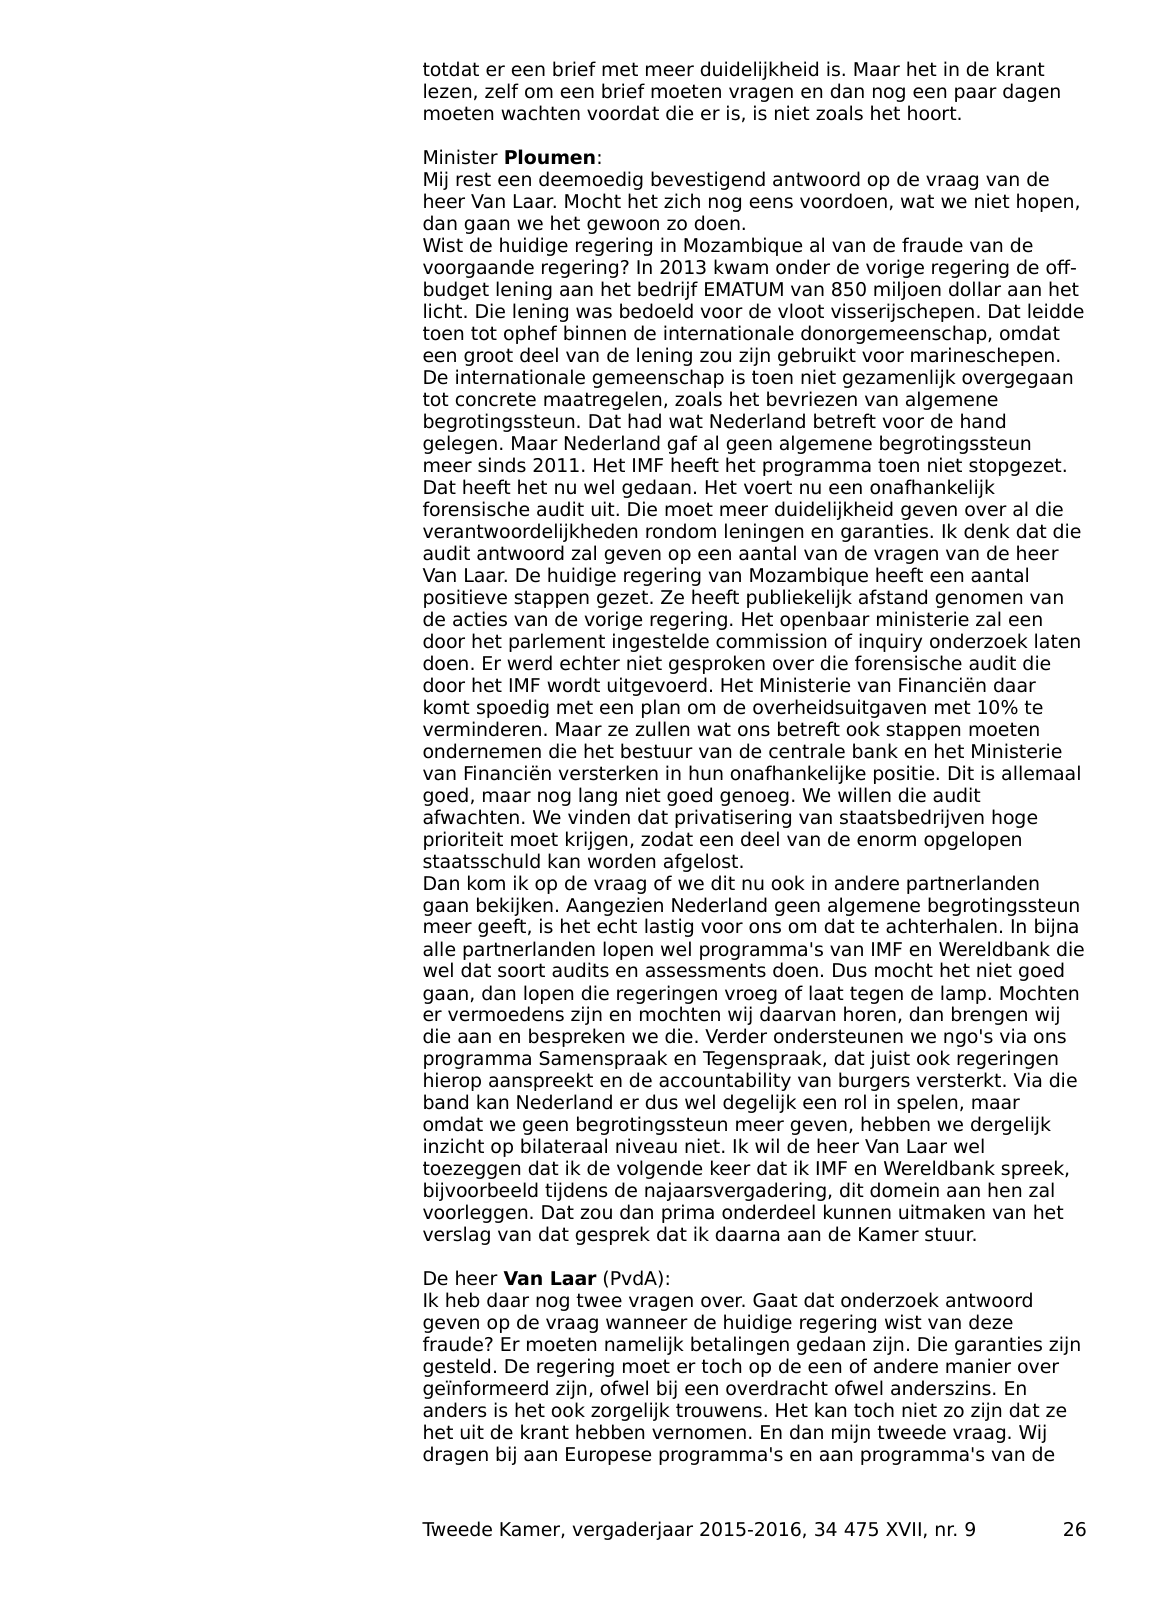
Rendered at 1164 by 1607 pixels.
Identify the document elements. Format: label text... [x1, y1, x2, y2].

text Mij rest een deemoedig bevestigend antwoord op de vraag van de heer Van Laar. Mocht het zich nog eens voordoen, wat we niet hopen, dan gaan we het gewoon zo doen. [422, 169, 1087, 235]
text Minister Ploumen: [422, 147, 1087, 169]
text De heer Van Laar (PvdA): [422, 1268, 1087, 1290]
text Wist de huidige regering in Mozambique al van de fraude van de voorgaande regering? In 2013 kwam onder de vorige regering de off-budget lening aan het bedrijf EMATUM van 850 miljoen dollar aan het licht. Die lening was bedoeld voor de vloot visserijschepen. Dat leidde toen tot ophef binnen de internationale donorgemeenschap, omdat een groot deel van de lening zou zijn gebruikt voor marineschepen. De internationale gemeenschap is toen niet gezamenlijk overgegaan tot concrete maatregelen, zoals het bevriezen van algemene begrotingssteun. Dat had wat Nederland betreft voor de hand gelegen. Maar Nederland gaf al geen algemene begrotingssteun meer sinds 2011. Het IMF heeft het programma toen niet stopgezet. Dat heeft het nu wel gedaan. Het voert nu een onafhankelijk forensische audit uit. Die moet meer duidelijkheid geven over al die verantwoordelijkheden rondom leningen en garanties. Ik denk dat die audit antwoord zal geven op een aantal van de vragen van de heer Van Laar. De huidige regering van Mozambique heeft een aantal positieve stappen gezet. Ze heeft publiekelijk afstand genomen van de acties van de vorige regering. Het openbaar ministerie zal een door het parlement ingestelde commission of inquiry onderzoek laten doen. Er werd echter niet gesproken over die forensische audit die door het IMF wordt uitgevoerd. Het Ministerie van Financiën daar komt spoedig met een plan om de overheidsuitgaven met 10% te verminderen. Maar ze zullen wat ons betreft ook stappen moeten ondernemen die het bestuur van de centrale bank en het Ministerie van Financiën versterken in hun onafhankelijke positie. Dit is allemaal goed, maar nog lang niet goed genoeg. We willen die audit afwachten. We vinden dat privatisering van staatsbedrijven hoge prioriteit moet krijgen, zodat een deel van de enorm opgelopen staatsschuld kan worden afgelost. [422, 235, 1087, 872]
text totdat er een brief met meer duidelijkheid is. Maar het in de krant lezen, zelf om een brief moeten vragen en dan nog een paar dagen moeten wachten voordat die er is, is niet zoals het hoort. [422, 59, 1087, 125]
text Ik heb daar nog twee vragen over. Gaat dat onderzoek antwoord geven op de vraag wanneer de huidige regering wist van deze fraude? Er moeten namelijk betalingen gedaan zijn. Die garanties zijn gesteld. De regering moet er toch op de een of andere manier over geïnformeerd zijn, ofwel bij een overdracht ofwel anderszins. En anders is het ook zorgelijk trouwens. Het kan toch niet zo zijn dat ze het uit de krant hebben vernomen. En dan mijn tweede vraag. Wij dragen bij aan Europese programma's en aan programma's van de [422, 1290, 1087, 1466]
text Dan kom ik op de vraag of we dit nu ook in andere partnerlanden gaan bekijken. Aangezien Nederland geen algemene begrotingssteun meer geeft, is het echt lastig voor ons om dat te achterhalen. In bijna alle partnerlanden lopen wel programma's van IMF en Wereldbank die wel dat soort audits en assessments doen. Dus mocht het niet goed gaan, dan lopen die regeringen vroeg of laat tegen de lamp. Mochten er vermoedens zijn en mochten wij daarvan horen, dan brengen wij die aan en bespreken we die. Verder ondersteunen we ngo's via ons programma Samenspraak en Tegenspraak, dat juist ook regeringen hierop aanspreekt en de accountability van burgers versterkt. Via die band kan Nederland er dus wel degelijk een rol in spelen, maar omdat we geen begrotingssteun meer geven, hebben we dergelijk inzicht op bilateraal niveau niet. Ik wil de heer Van Laar wel toezeggen dat ik de volgende keer dat ik IMF en Wereldbank spreek, bijvoorbeeld tijdens de najaarsvergadering, dit domein aan hen zal voorleggen. Dat zou dan prima onderdeel kunnen uitmaken van het verslag van dat gesprek dat ik daarna aan de Kamer stuur. [422, 872, 1087, 1246]
